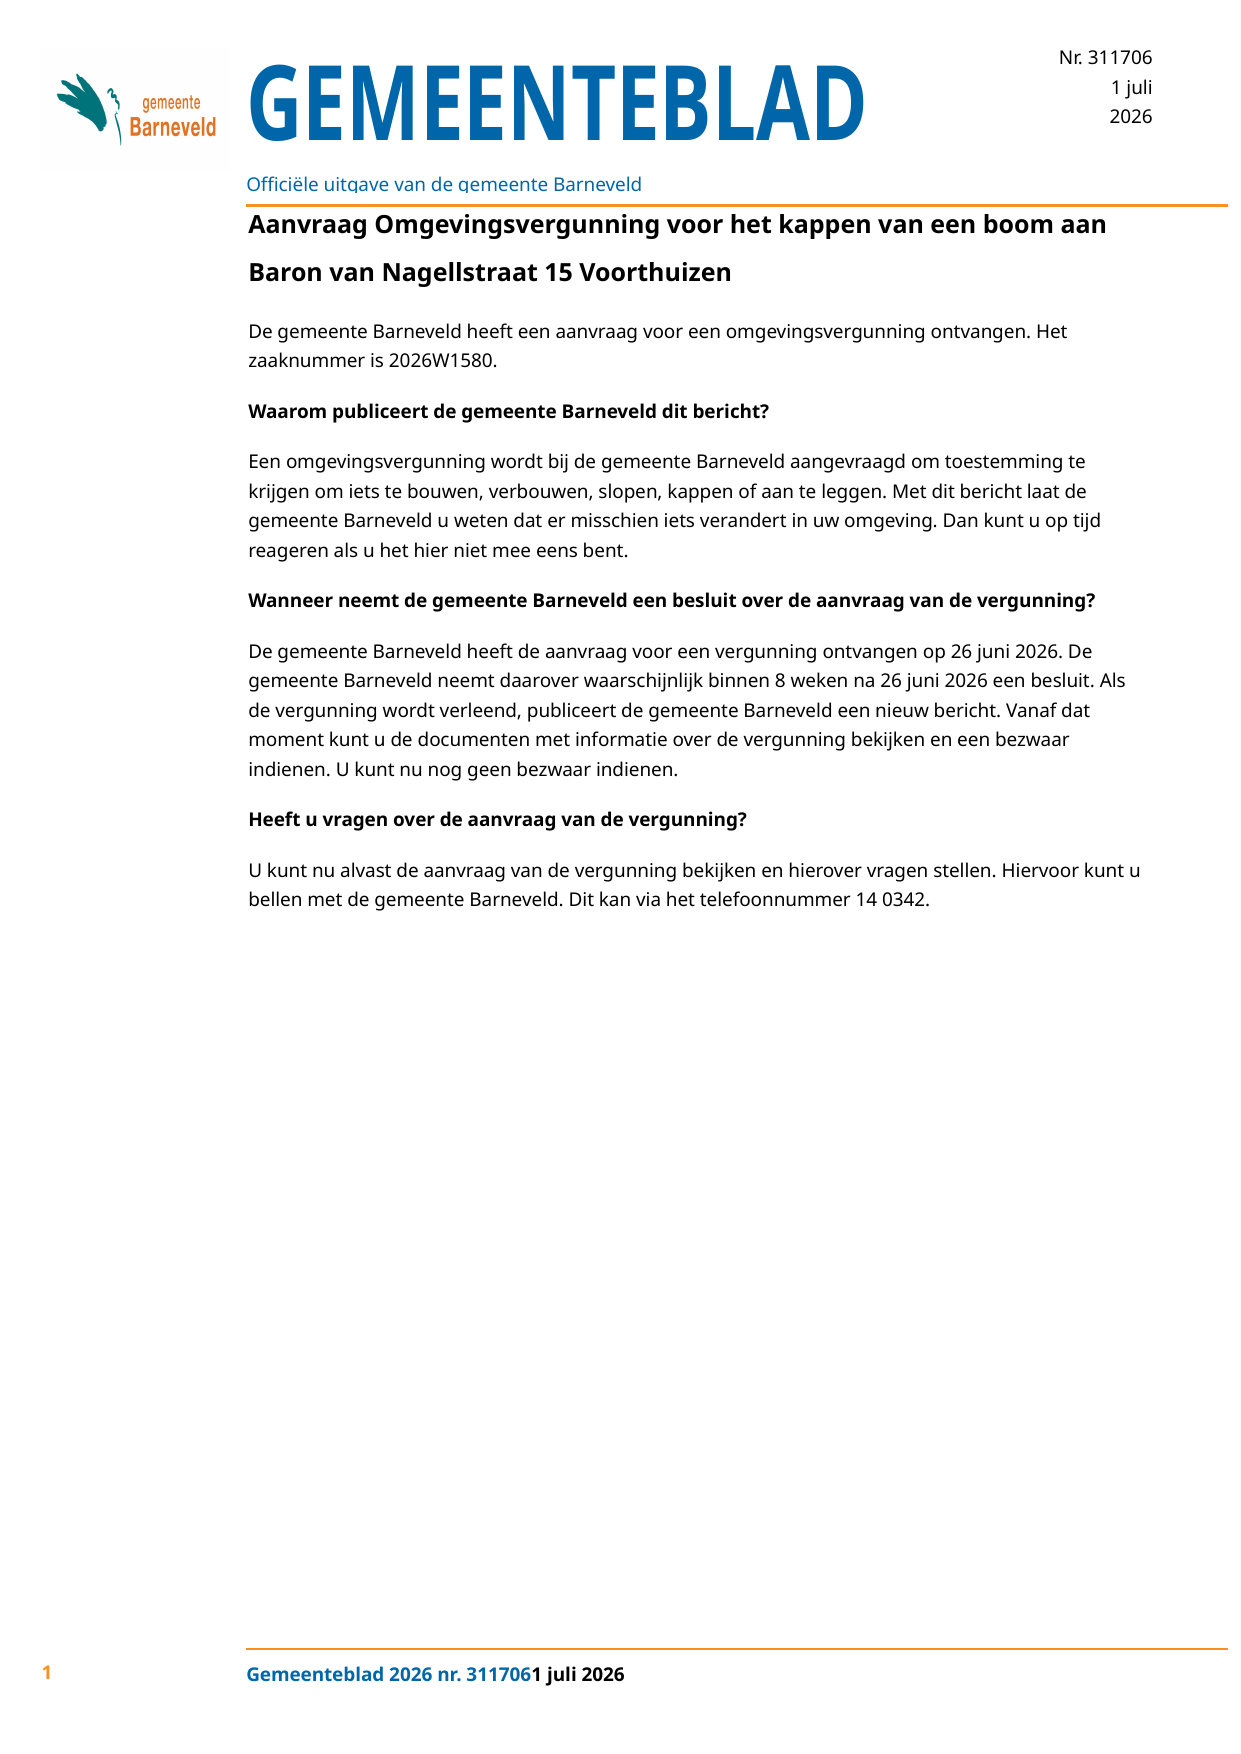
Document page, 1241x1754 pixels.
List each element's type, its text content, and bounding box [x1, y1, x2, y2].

text De gemeente Barneveld heeft een aanvraag voor een omgevingsvergunning ontvangen. Het zaaknummer is 2026W1580. [248, 318, 1152, 373]
text Een omgevingsvergunning wordt bij de gemeente Barneveld aangevraagd om toestemming te krijgen om iets te bouwen, verbouwen, slopen, kappen of aan te leggen. Met dit bericht laat de gemeente Barneveld u weten dat er misschien iets verandert in uw omgeving. Dan kunt u op tijd reageren als u het hier niet mee eens bent. [248, 448, 1152, 563]
text Wanneer neemt de gemeente Barneveld een besluit over de aanvraag van de vergunning? [248, 587, 1152, 613]
text Waarom publiceert de gemeente Barneveld dit bericht? [248, 398, 1152, 424]
picture [41, 47, 231, 172]
text De gemeente Barneveld heeft de aanvraag voor een vergunning ontvangen op 26 juni 2026. De gemeente Barneveld neemt daarover waarschijnlijk binnen 8 weken na 26 juni 2026 een besluit. Als de vergunning wordt verleend, publiceert de gemeente Barneveld een nieuw bericht. Vanaf dat moment kunt u de documenten met informatie over de vergunning bekijken en een bezwaar indienen. U kunt nu nog geen bezwaar indienen. [248, 638, 1152, 782]
text Aanvraag Omgevingsvergunning voor het kappen van een boom aan Baron van Nagellstraat 15 Voorthuizen [248, 207, 1152, 288]
text Heeft u vragen over de aanvraag van de vergunning? [248, 807, 1152, 832]
text U kunt nu alvast de aanvraag van de vergunning bekijken en hierover vragen stellen. Hiervoor kunt u bellen met de gemeente Barneveld. Dit kan via het telefoonnummer 14 0342. [248, 857, 1152, 912]
